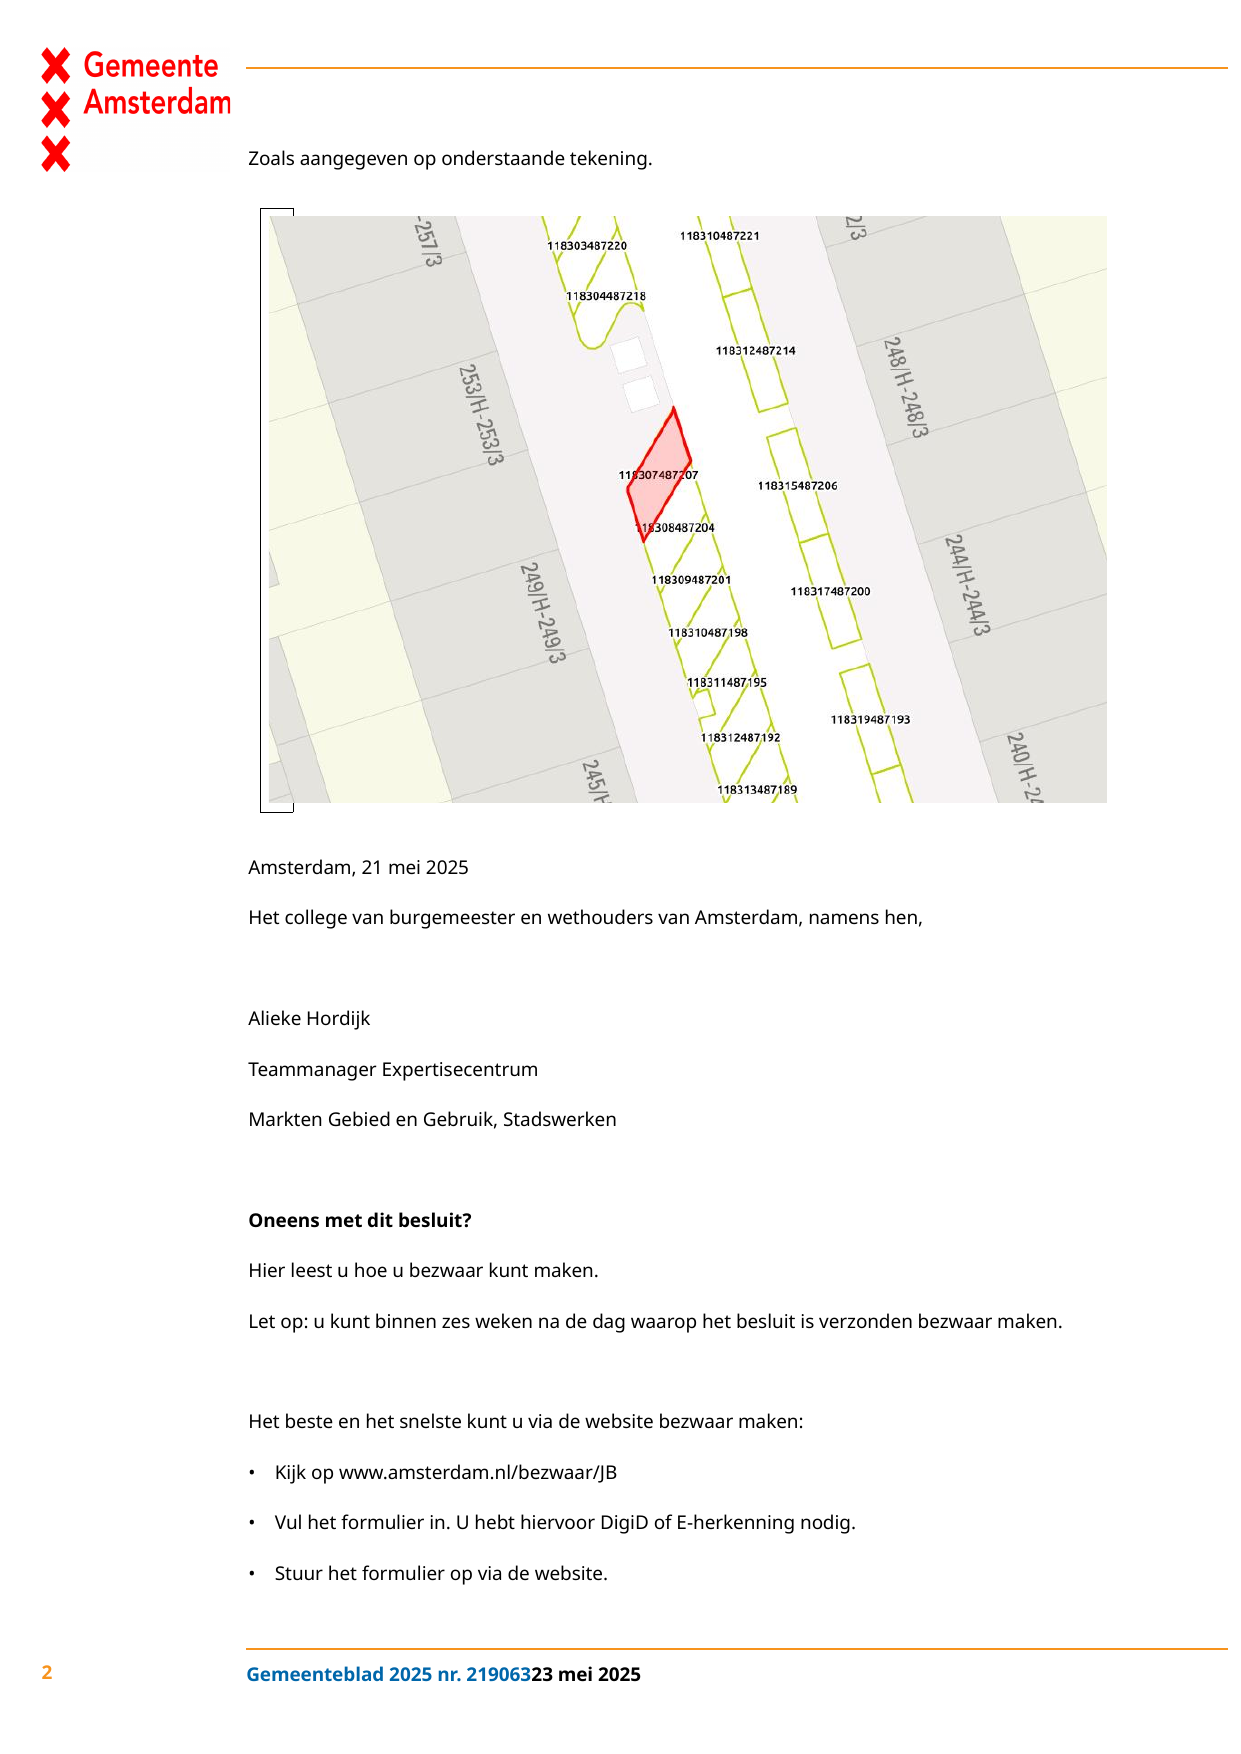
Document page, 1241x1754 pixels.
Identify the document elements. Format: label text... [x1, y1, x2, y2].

text Alieke Hordijk [248, 1005, 1152, 1031]
text Amsterdam, 21 mei 2025 [248, 854, 1152, 880]
text • Kijk op www.amsterdam.nl/bezwaar/JB [248, 1459, 1152, 1485]
text Het college van burgemeester en wethouders van Amsterdam, namens hen, [248, 904, 1152, 930]
picture [41, 47, 231, 172]
text Oneens met dit besluit? [248, 1207, 1152, 1233]
text Zoals aangegeven op onderstaande tekening. [248, 145, 1152, 171]
text • Stuur het formulier op via de website. [248, 1560, 1152, 1586]
picture [268, 216, 1107, 803]
text Het beste en het snelste kunt u via de website bezwaar maken: [248, 1409, 1152, 1434]
text • Vul het formulier in. U hebt hiervoor DigiD of E-herkenning nodig. [248, 1509, 1152, 1535]
text Teammanager Expertisecentrum [248, 1056, 1152, 1081]
text Markten Gebied en Gebruik, Stadswerken [248, 1106, 1152, 1132]
text Let op: u kunt binnen zes weken na de dag waarop het besluit is verzonden bezwaar maken. [248, 1308, 1152, 1333]
text Hier leest u hoe u bezwaar kunt maken. [248, 1257, 1152, 1283]
